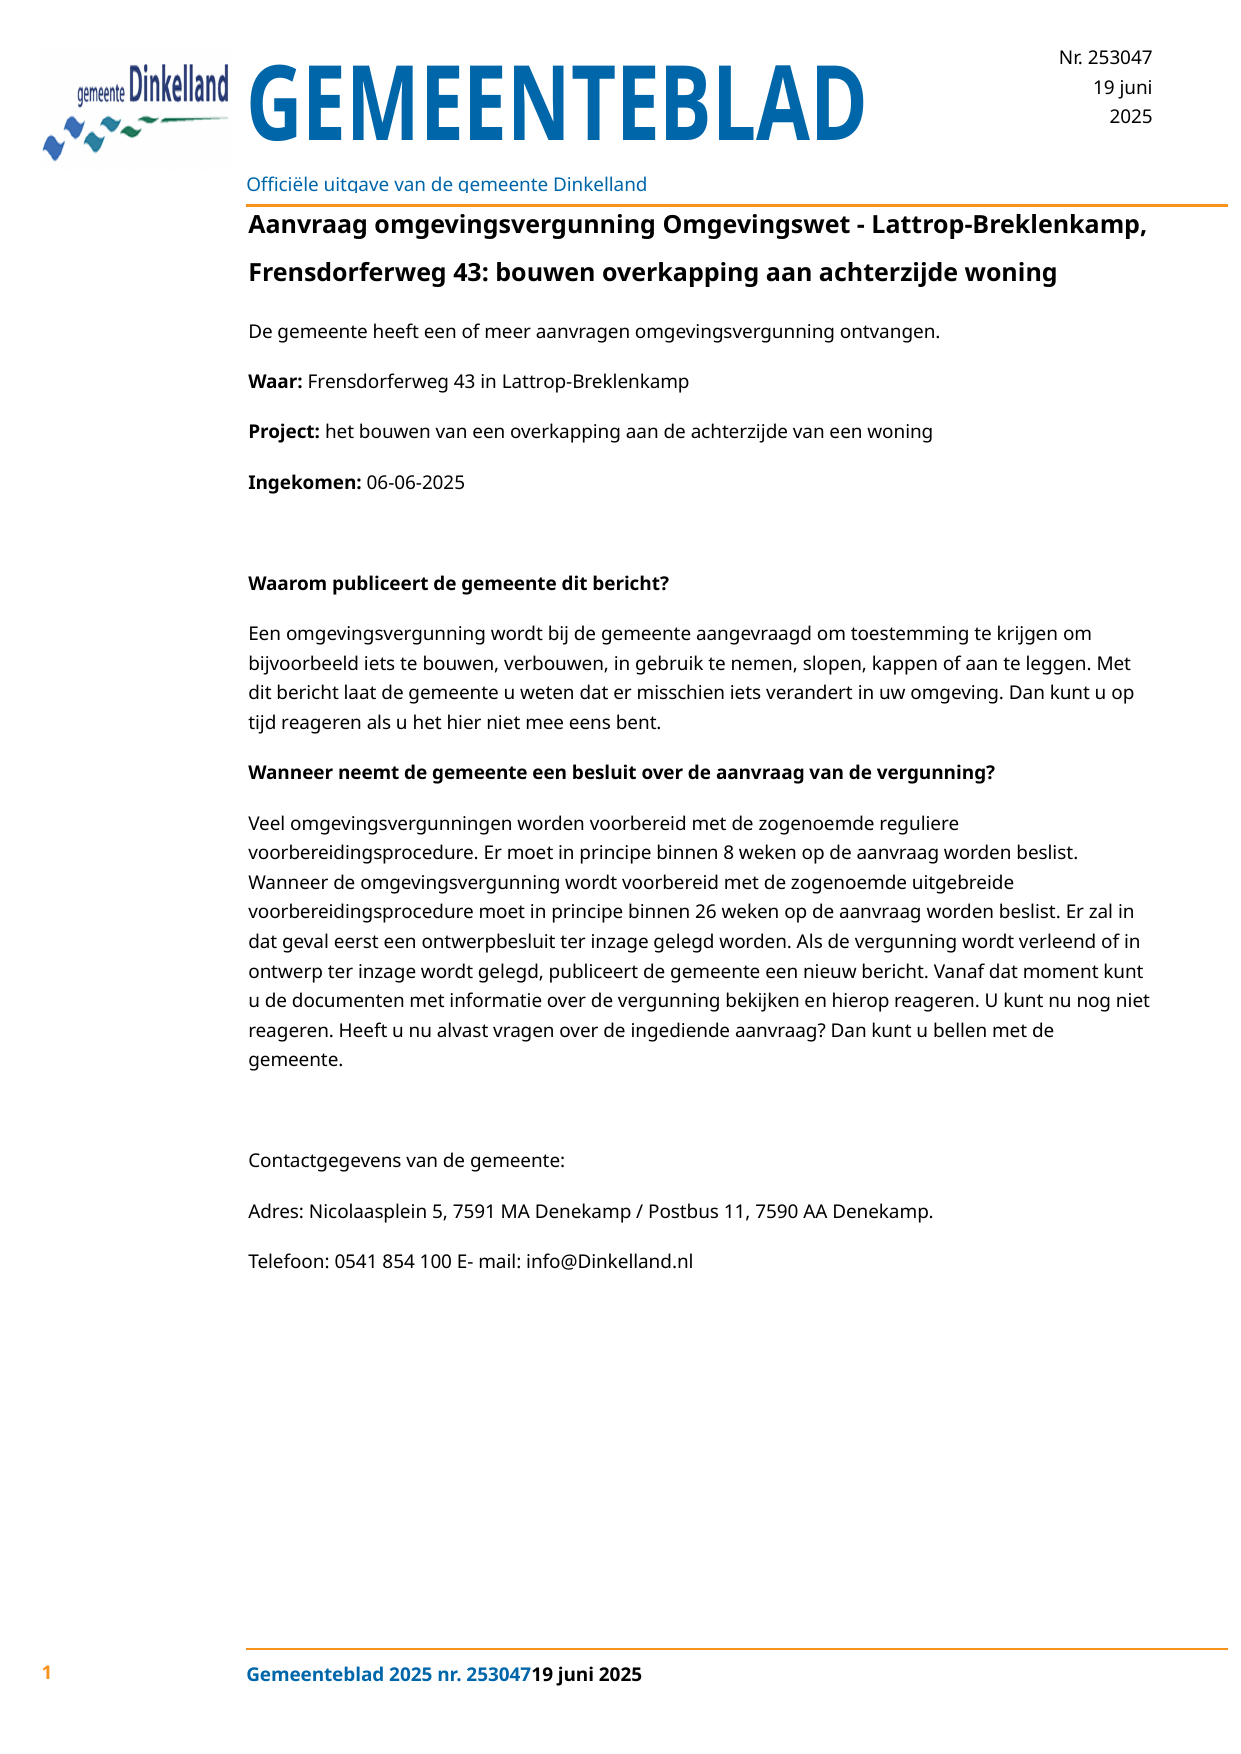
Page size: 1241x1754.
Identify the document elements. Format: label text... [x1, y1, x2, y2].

text Een omgevingsvergunning wordt bij de gemeente aangevraagd om toestemming te krijgen om bijvoorbeeld iets te bouwen, verbouwen, in gebruik te nemen, slopen, kappen of aan te leggen. Met dit bericht laat de gemeente u weten dat er misschien iets verandert in uw omgeving. Dan kunt u op tijd reageren als u het hier niet mee eens bent. [248, 620, 1152, 735]
text Waar: Frensdorferweg 43 in Lattrop-Breklenkamp [248, 368, 1152, 394]
text Veel omgevingsvergunningen worden voorbereid met de zogenoemde reguliere voorbereidingsprocedure. Er moet in principe binnen 8 weken op de aanvraag worden beslist. Wanneer de omgevingsvergunning wordt voorbereid met de zogenoemde uitgebreide voorbereidingsprocedure moet in principe binnen 26 weken op de aanvraag worden beslist. Er zal in dat geval eerst een ontwerpbesluit ter inzage gelegd worden. Als de vergunning wordt verleend of in ontwerp ter inzage wordt gelegd, publiceert de gemeente een nieuw bericht. Vanaf dat moment kunt u de documenten met informatie over de vergunning bekijken en hierop reageren. U kunt nu nog niet reageren. Heeft u nu alvast vragen over de ingediende aanvraag? Dan kunt u bellen met de gemeente. [248, 810, 1152, 1072]
text Ingekomen: 06-06-2025 [248, 469, 1152, 495]
text Aanvraag omgevingsvergunning Omgevingswet - Lattrop-Breklenkamp, Frensdorferweg 43: bouwen overkapping aan achterzijde woning [248, 207, 1152, 288]
text De gemeente heeft een of meer aanvragen omgevingsvergunning ontvangen. [248, 318, 1152, 344]
text Project: het bouwen van een overkapping aan de achterzijde van een woning [248, 419, 1152, 444]
text Adres: Nicolaasplein 5, 7591 MA Denekamp / Postbus 11, 7590 AA Denekamp. [248, 1198, 1152, 1224]
text Waarom publiceert de gemeente dit bericht? [248, 570, 1152, 596]
picture [41, 47, 231, 172]
text Telefoon: 0541 854 100 E- mail: info@Dinkelland.nl [248, 1248, 1152, 1274]
text Contactgegevens van de gemeente: [248, 1147, 1152, 1173]
text Wanneer neemt de gemeente een besluit over de aanvraag van de vergunning? [248, 759, 1152, 785]
